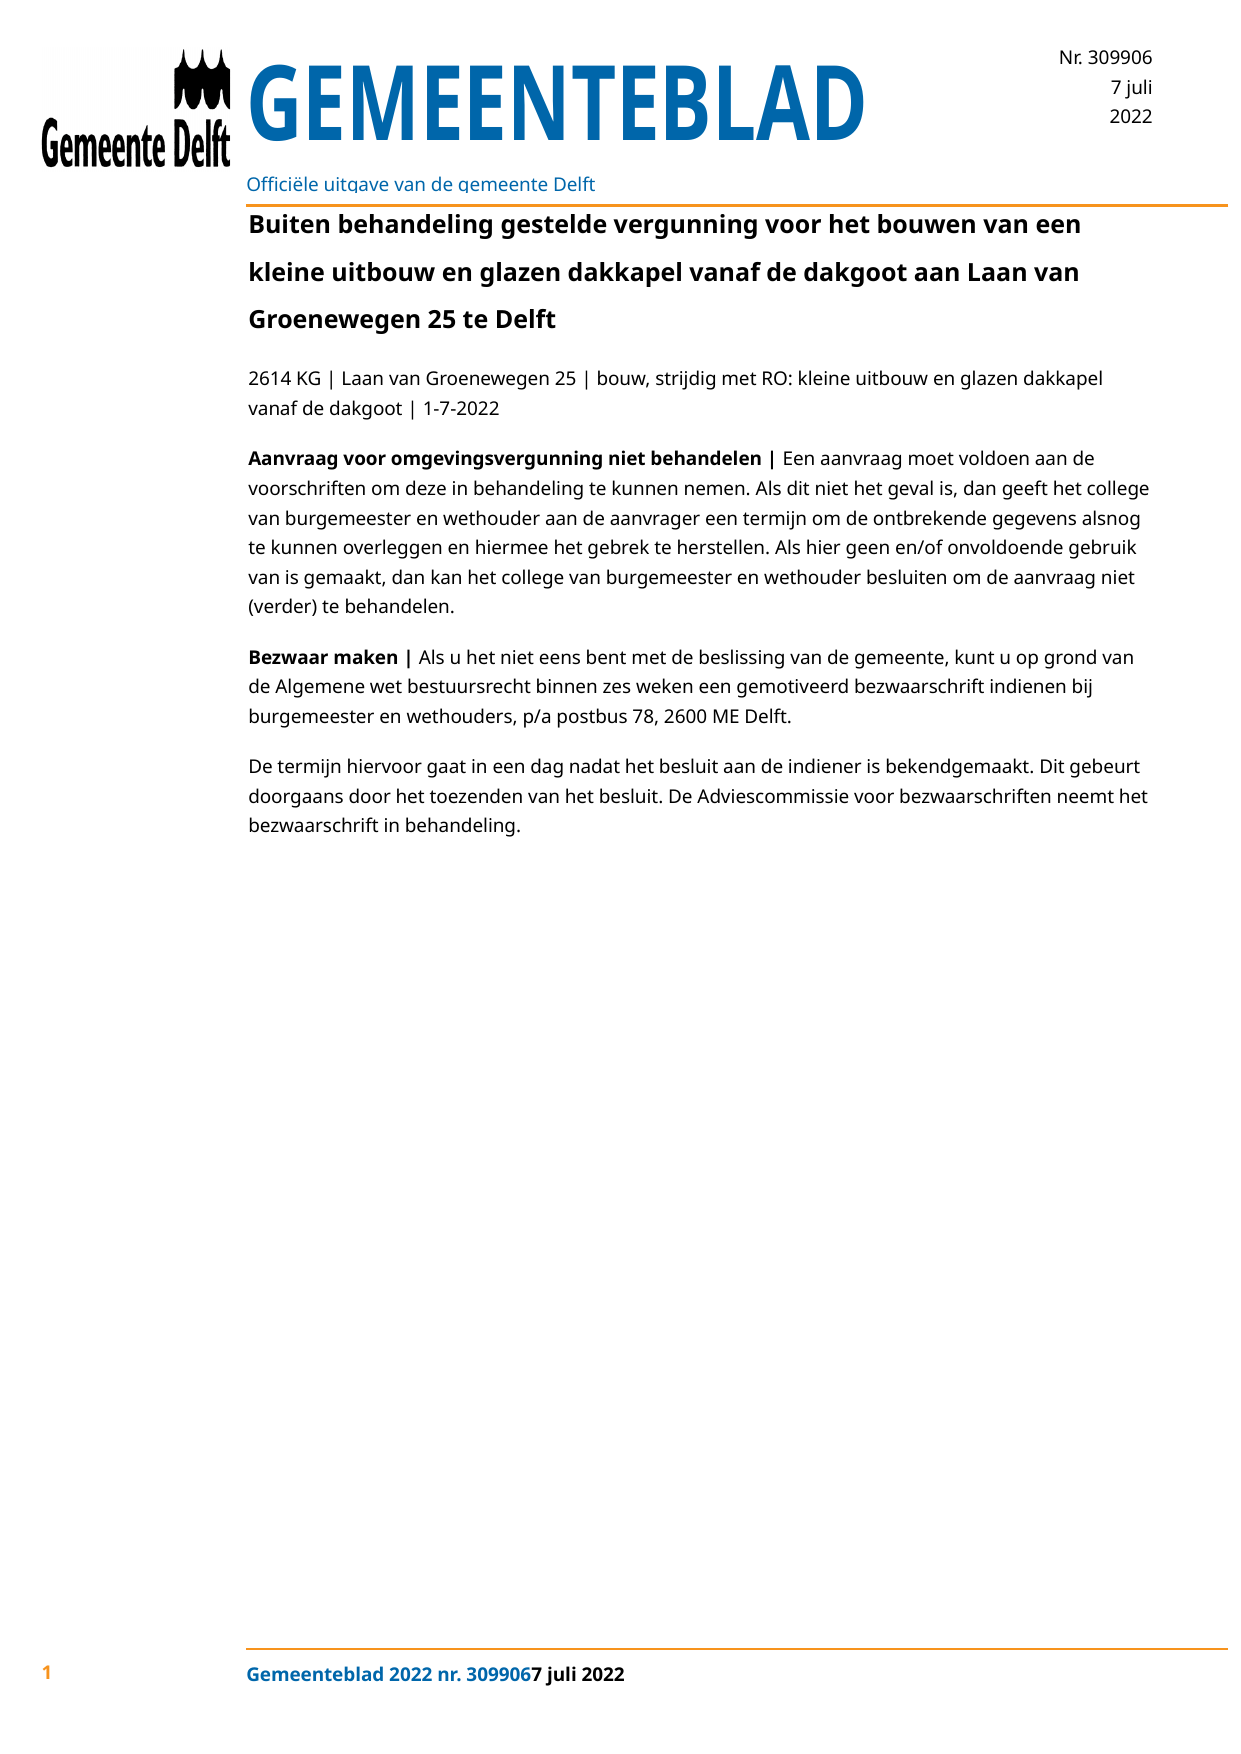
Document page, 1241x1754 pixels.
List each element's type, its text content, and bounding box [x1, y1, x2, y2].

text De termijn hiervoor gaat in een dag nadat het besluit aan de indiener is bekendgemaakt. Dit gebeurt doorgaans door het toezenden van het besluit. De Adviescommissie voor bezwaarschriften neemt het bezwaarschrift in behandeling. [248, 753, 1152, 838]
text Bezwaar maken | Als u het niet eens bent met de beslissing van de gemeente, kunt u op grond van de Algemene wet bestuursrecht binnen zes weken een gemotiveerd bezwaarschrift indienen bij burgemeester en wethouders, p/a postbus 78, 2600 ME Delft. [248, 644, 1152, 729]
text Aanvraag voor omgevingsvergunning niet behandelen | Een aanvraag moet voldoen aan de voorschriften om deze in behandeling te kunnen nemen. Als dit niet het geval is, dan geeft het college van burgemeester en wethouder aan de aanvrager een termijn om de ontbrekende gegevens alsnog te kunnen overleggen en hiermee het gebrek te herstellen. Als hier geen en/of onvoldoende gebruik van is gemaakt, dan kan het college van burgemeester en wethouder besluiten om de aanvraag niet (verder) te behandelen. [248, 446, 1152, 619]
text 2614 KG | Laan van Groenewegen 25 | bouw, strijdig met RO: kleine uitbouw en glazen dakkapel vanaf de dakgoot | 1-7-2022 [248, 366, 1152, 421]
picture [41, 47, 231, 172]
text Buiten behandeling gestelde vergunning voor het bouwen van een kleine uitbouw en glazen dakkapel vanaf de dakgoot aan Laan van Groenewegen 25 te Delft [248, 207, 1152, 336]
